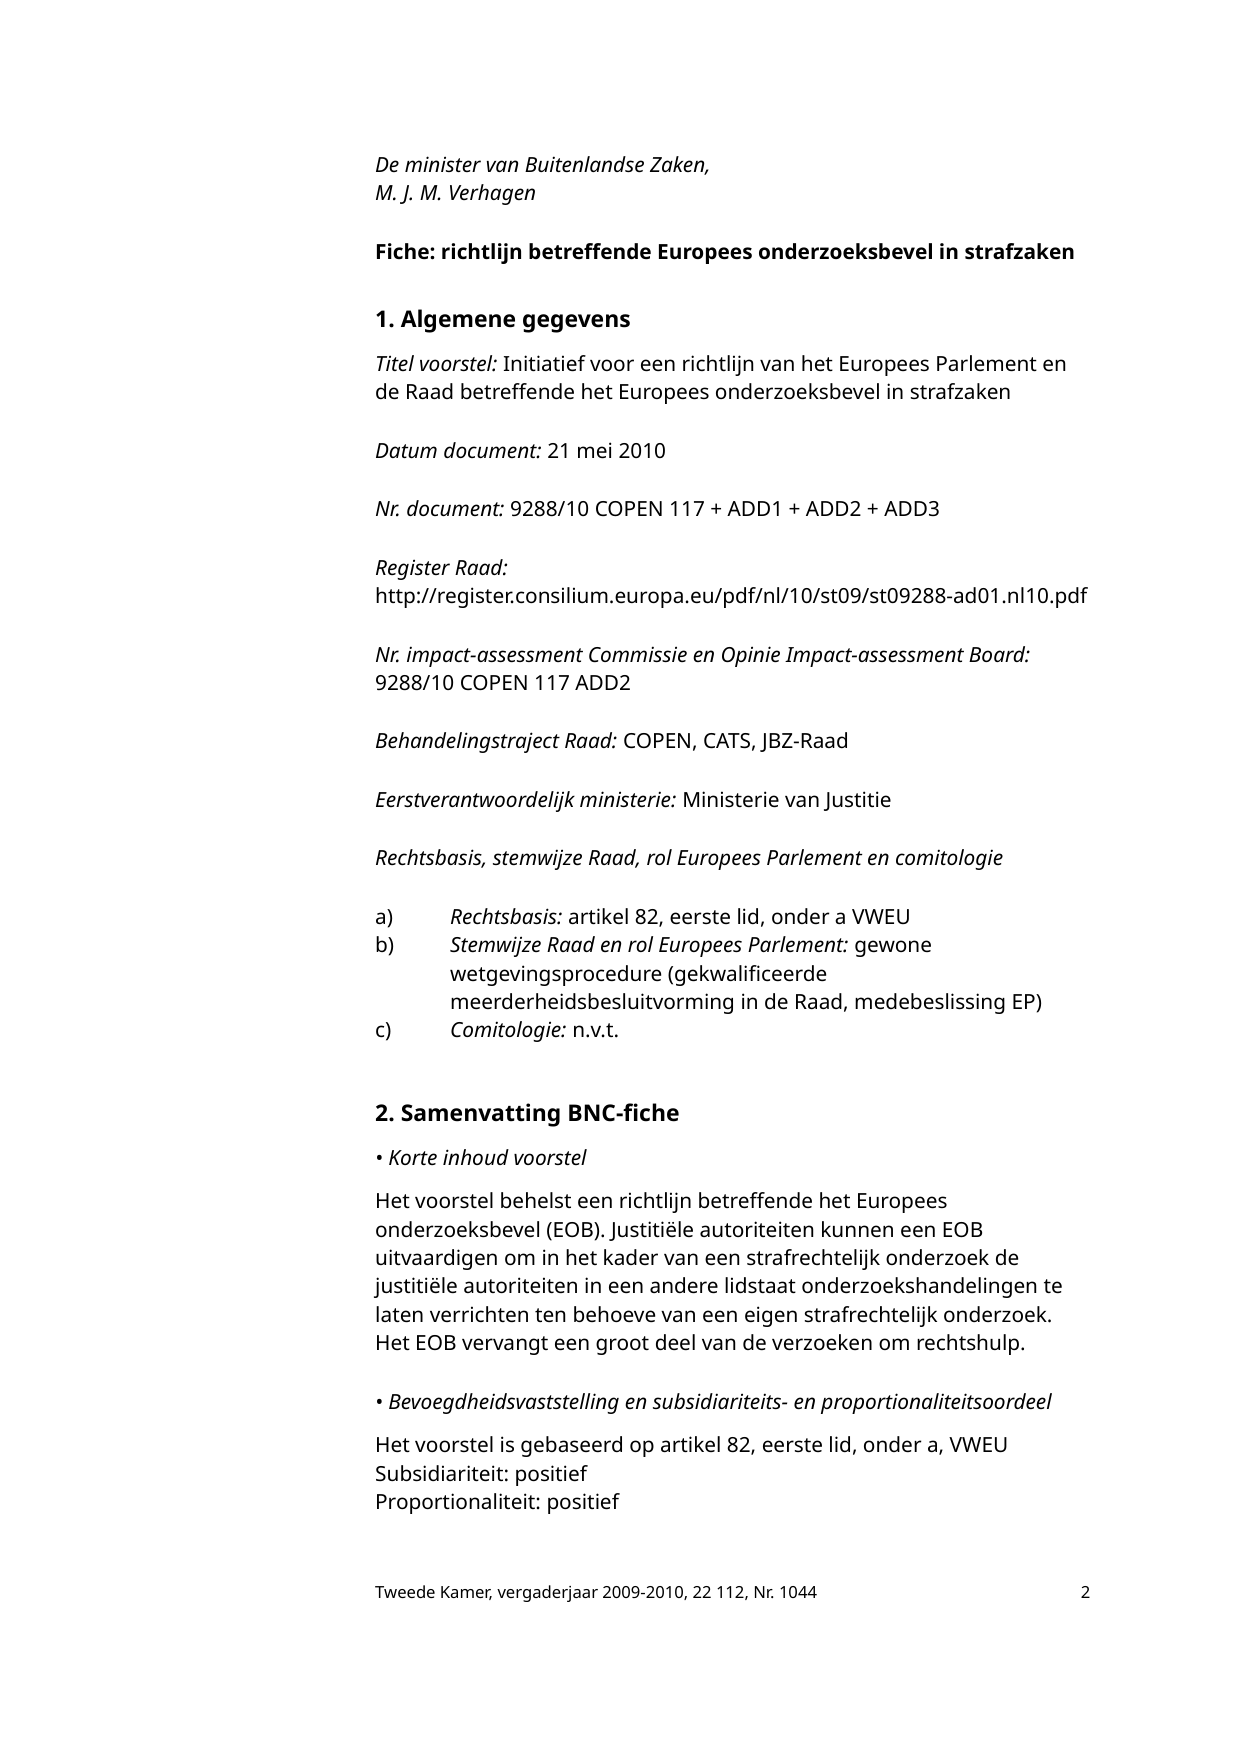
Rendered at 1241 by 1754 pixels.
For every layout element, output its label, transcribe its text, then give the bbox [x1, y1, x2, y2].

subtitle 2. Samenvatting BNC-fiche [375, 1097, 1090, 1128]
text M. J. M. Verhagen [375, 178, 1090, 207]
text Eerstverantwoordelijk ministerie: Ministerie van Justitie [375, 785, 1090, 813]
text • Korte inhoud voorstel [375, 1143, 1090, 1171]
subtitle 1. Algemene gegevens [375, 303, 1090, 334]
list Rechtsbasis: artikel 82, eerste lid, onder a VWEU [375, 902, 1090, 930]
list Stemwijze Raad en rol Europees Parlement: gewone wetgevingsprocedure (gekwalificeerde meerderheidsbesluitvorming in de Raad, medebeslissing EP) [375, 930, 1090, 1016]
text Rechtsbasis, stemwijze Raad, rol Europees Parlement en comitologie [375, 843, 1090, 872]
text Het voorstel behelst een richtlijn betreffende het Europees onderzoeksbevel (EOB). Justitiële autoriteiten kunnen een EOB uitvaardigen om in het kader van een strafrechtelijk onderzoek de justitiële autoriteiten in een andere lidstaat onderzoekshandelingen te laten verrichten ten behoeve van een eigen strafrechtelijk onderzoek. Het EOB vervangt een groot deel van de verzoeken om rechtshulp. [375, 1186, 1090, 1357]
text Nr. document: 9288/10 COPEN 117 + ADD1 + ADD2 + ADD3 [375, 494, 1090, 523]
text Subsidiariteit: positief [375, 1459, 1090, 1487]
list Comitologie: n.v.t. [375, 1016, 1090, 1044]
text De minister van Buitenlandse Zaken, [375, 150, 1090, 178]
text Titel voorstel: Initiatief voor een richtlijn van het Europees Parlement en de Raad betreffende het Europees onderzoeksbevel in strafzaken [375, 349, 1090, 406]
text Proportionaliteit: positief [375, 1487, 1090, 1516]
text Het voorstel is gebaseerd op artikel 82, eerste lid, onder a, VWEU [375, 1430, 1090, 1459]
text Datum document: 21 mei 2010 [375, 436, 1090, 464]
text Register Raad: http://register.consilium.europa.eu/pdf/nl/10/st09/st09288-ad01.nl10.pdf [375, 553, 1090, 610]
text Fiche: richtlijn betreffende Europees onderzoeksbevel in strafzaken [375, 237, 1090, 265]
text Nr. impact-assessment Commissie en Opinie Impact-assessment Board: 9288/10 COPEN 117 ADD2 [375, 640, 1090, 697]
text • Bevoegdheidsvaststelling en subsidiariteits- en proportionaliteitsoordeel [375, 1387, 1090, 1415]
text Behandelingstraject Raad: COPEN, CATS, JBZ-Raad [375, 727, 1090, 755]
